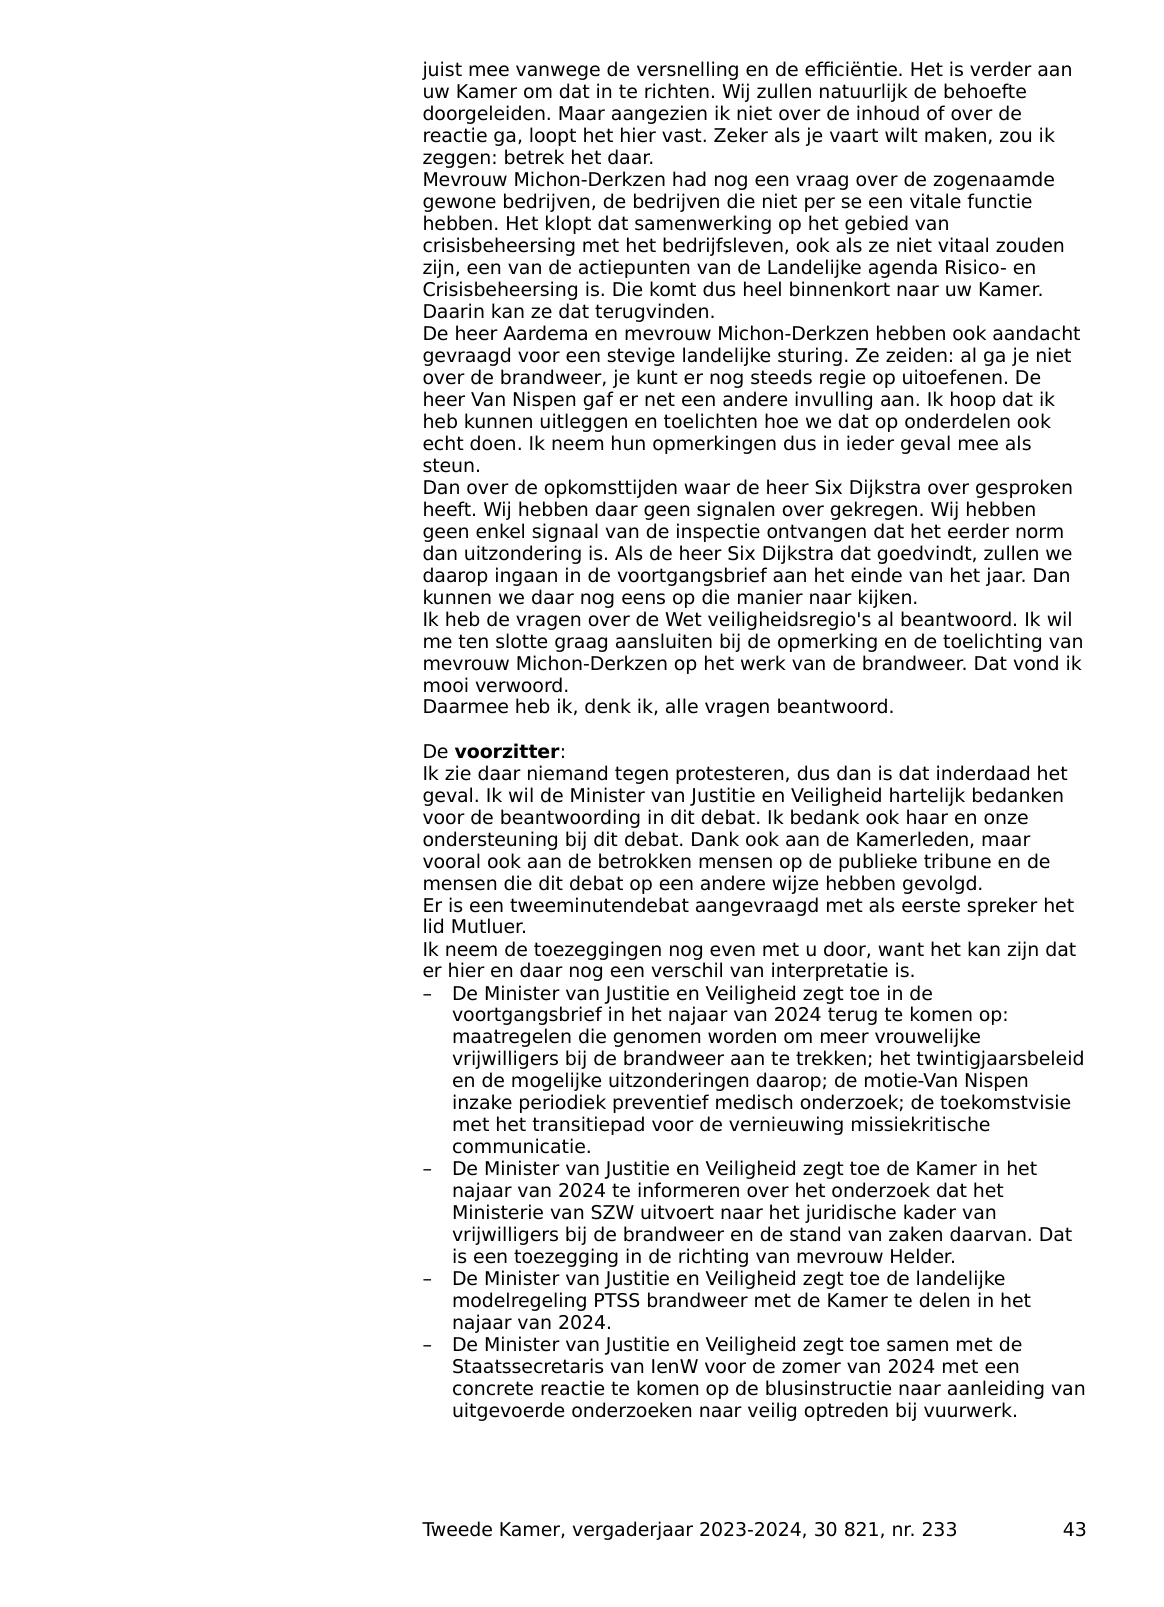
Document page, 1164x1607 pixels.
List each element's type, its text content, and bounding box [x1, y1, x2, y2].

text – De Minister van Justitie en Veiligheid zegt toe in de voortgangsbrief in het najaar van 2024 terug te komen op: maatregelen die genomen worden om meer vrouwelijke vrijwilligers bij de brandweer aan te trekken; het twintigjaarsbeleid en de mogelijke uitzonderingen daarop; de motie-Van Nispen inzake periodiek preventief medisch onderzoek; de toekomstvisie met het transitiepad voor de vernieuwing missiekritische communicatie. [422, 982, 1087, 1158]
text Er is een tweeminutendebat aangevraagd met als eerste spreker het lid Mutluer. [422, 894, 1087, 938]
text – De Minister van Justitie en Veiligheid zegt toe de landelijke modelregeling PTSS brandweer met de Kamer te delen in het najaar van 2024. [422, 1268, 1087, 1334]
text Dan over de opkomsttijden waar de heer Six Dijkstra over gesproken heeft. Wij hebben daar geen signalen over gekregen. Wij hebben geen enkel signaal van de inspectie ontvangen dat het eerder norm dan uitzondering is. Als de heer Six Dijkstra dat goedvindt, zullen we daarop ingaan in de voortgangsbrief aan het einde van het jaar. Dan kunnen we daar nog eens op die manier naar kijken. [422, 477, 1087, 608]
text Ik heb de vragen over de Wet veiligheidsregio's al beantwoord. Ik wil me ten slotte graag aansluiten bij de opmerking en de toelichting van mevrouw Michon-Derkzen op het werk van de brandweer. Dat vond ik mooi verwoord. [422, 608, 1087, 696]
text Mevrouw Michon-Derkzen had nog een vraag over de zogenaamde gewone bedrijven, de bedrijven die niet per se een vitale functie hebben. Het klopt dat samenwerking op het gebied van crisisbeheersing met het bedrijfsleven, ook als ze niet vitaal zouden zijn, een van de actiepunten van de Landelijke agenda Risico- en Crisisbeheersing is. Die komt dus heel binnenkort naar uw Kamer. Daarin kan ze dat terugvinden. [422, 169, 1087, 323]
text juist mee vanwege de versnelling en de efficiëntie. Het is verder aan uw Kamer om dat in te richten. Wij zullen natuurlijk de behoefte doorgeleiden. Maar aangezien ik niet over de inhoud of over de reactie ga, loopt het hier vast. Zeker als je vaart wilt maken, zou ik zeggen: betrek het daar. [422, 59, 1087, 169]
text Daarmee heb ik, denk ik, alle vragen beantwoord. [422, 696, 1087, 718]
text De heer Aardema en mevrouw Michon-Derkzen hebben ook aandacht gevraagd voor een stevige landelijke sturing. Ze zeiden: al ga je niet over de brandweer, je kunt er nog steeds regie op uitoefenen. De heer Van Nispen gaf er net een andere invulling aan. Ik hoop dat ik heb kunnen uitleggen en toelichten hoe we dat op onderdelen ook echt doen. Ik neem hun opmerkingen dus in ieder geval mee als steun. [422, 323, 1087, 477]
text – De Minister van Justitie en Veiligheid zegt toe samen met de Staatssecretaris van IenW voor de zomer van 2024 met een concrete reactie te komen op de blusinstructie naar aanleiding van uitgevoerde onderzoeken naar veilig optreden bij vuurwerk. [422, 1334, 1087, 1422]
text – De Minister van Justitie en Veiligheid zegt toe de Kamer in het najaar van 2024 te informeren over het onderzoek dat het Ministerie van SZW uitvoert naar het juridische kader van vrijwilligers bij de brandweer en de stand van zaken daarvan. Dat is een toezegging in de richting van mevrouw Helder. [422, 1158, 1087, 1268]
text Ik neem de toezeggingen nog even met u door, want het kan zijn dat er hier en daar nog een verschil van interpretatie is. [422, 938, 1087, 982]
text De voorzitter: [422, 741, 1087, 763]
text Ik zie daar niemand tegen protesteren, dus dan is dat inderdaad het geval. Ik wil de Minister van Justitie en Veiligheid hartelijk bedanken voor de beantwoording in dit debat. Ik bedank ook haar en onze ondersteuning bij dit debat. Dank ook aan de Kamerleden, maar vooral ook aan de betrokken mensen op de publieke tribune en de mensen die dit debat op een andere wijze hebben gevolgd. [422, 763, 1087, 894]
